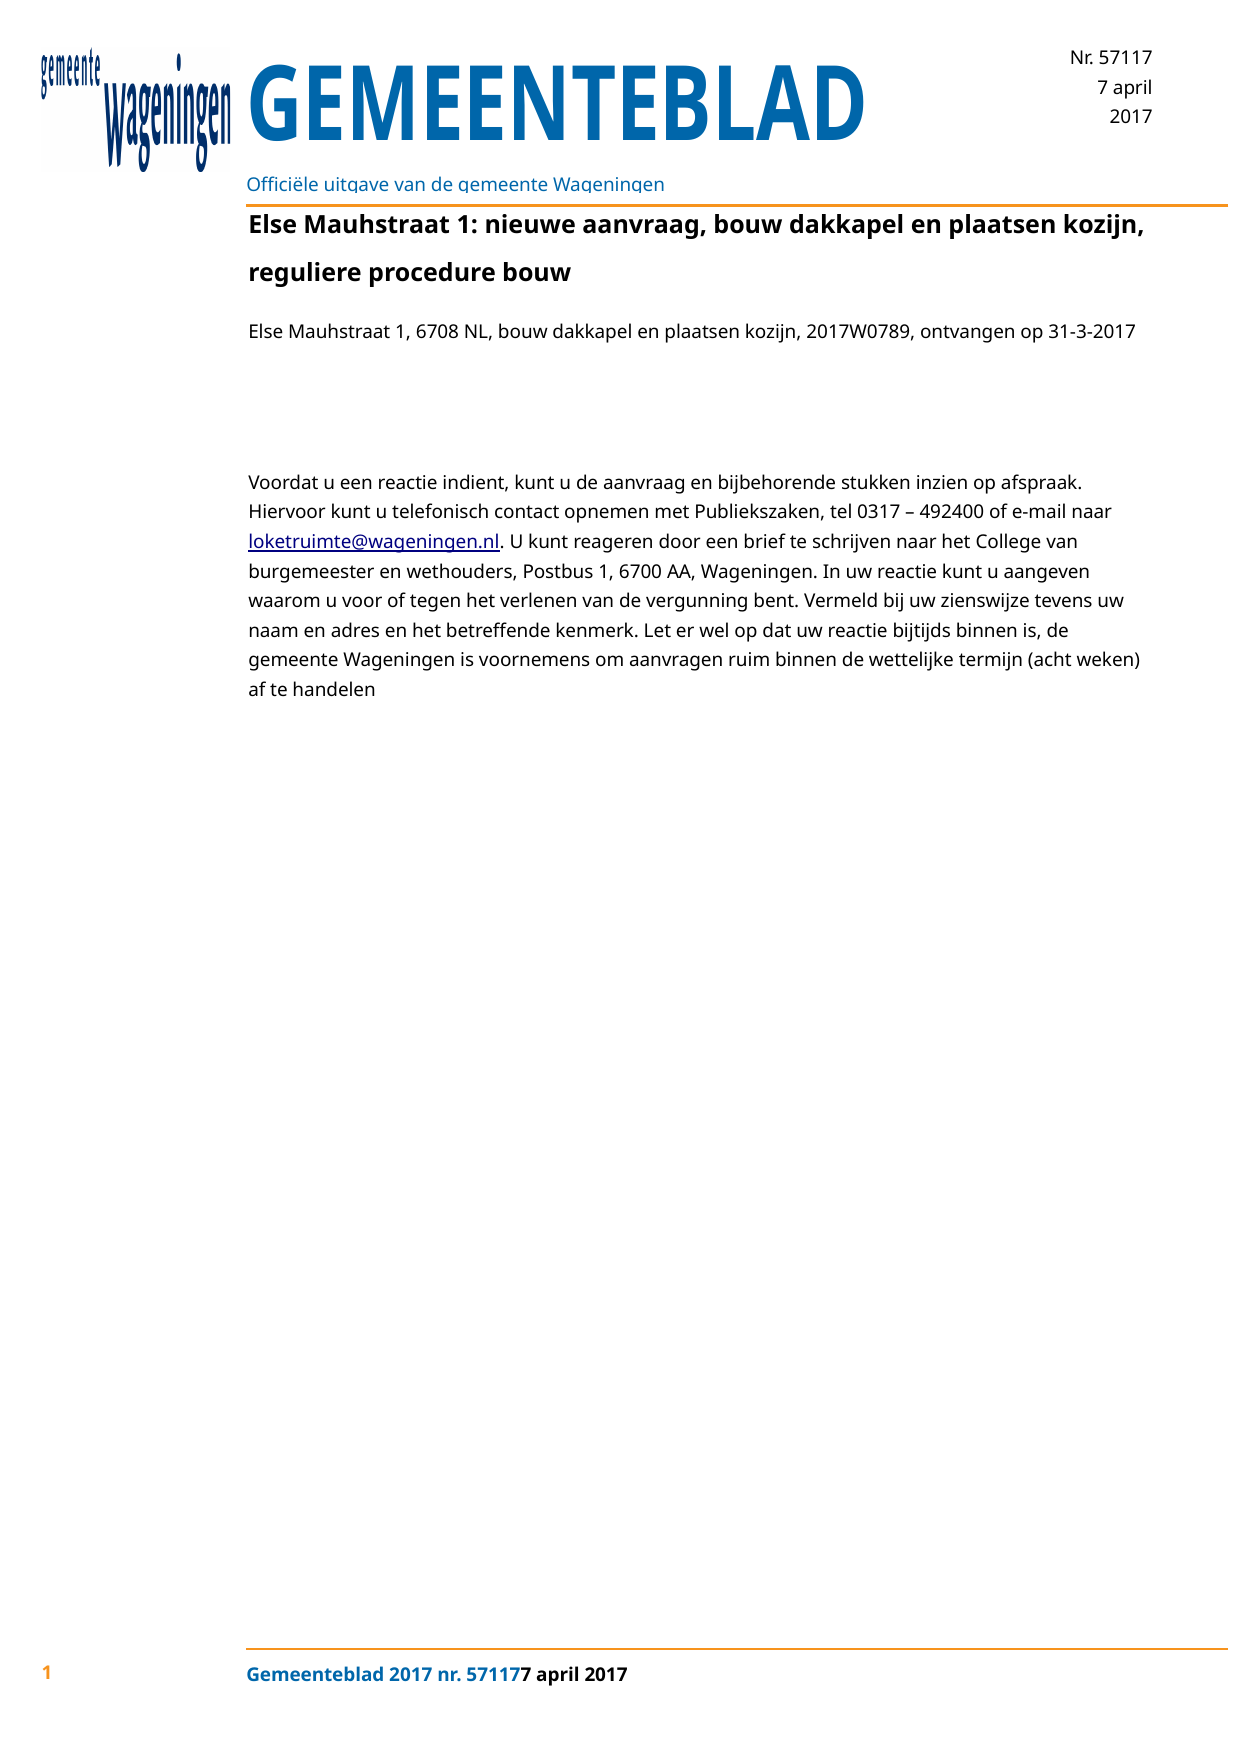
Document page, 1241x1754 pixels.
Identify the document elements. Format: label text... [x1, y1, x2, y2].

picture [41, 47, 231, 172]
text Else Mauhstraat 1: nieuwe aanvraag, bouw dakkapel en plaatsen kozijn, reguliere procedure bouw [248, 207, 1152, 288]
text Voordat u een reactie indient, kunt u de aanvraag en bijbehorende stukken inzien op afspraak. Hiervoor kunt u telefonisch contact opnemen met Publiekszaken, tel 0317 – 492400 of e-mail naar loketruimte@wageningen.nl. U kunt reageren door een brief te schrijven naar het College van burgemeester en wethouders, Postbus 1, 6700 AA, Wageningen. In uw reactie kunt u aangeven waarom u voor of tegen het verlenen van de vergunning bent. Vermeld bij uw zienswijze tevens uw naam en adres en het betreffende kenmerk. Let er wel op dat uw reactie bijtijds binnen is, de gemeente Wageningen is voornemens om aanvragen ruim binnen de wettelijke termijn (acht weken) af te handelen [248, 469, 1152, 702]
text Else Mauhstraat 1, 6708 NL, bouw dakkapel en plaatsen kozijn, 2017W0789, ontvangen op 31-3-2017 [248, 318, 1152, 344]
